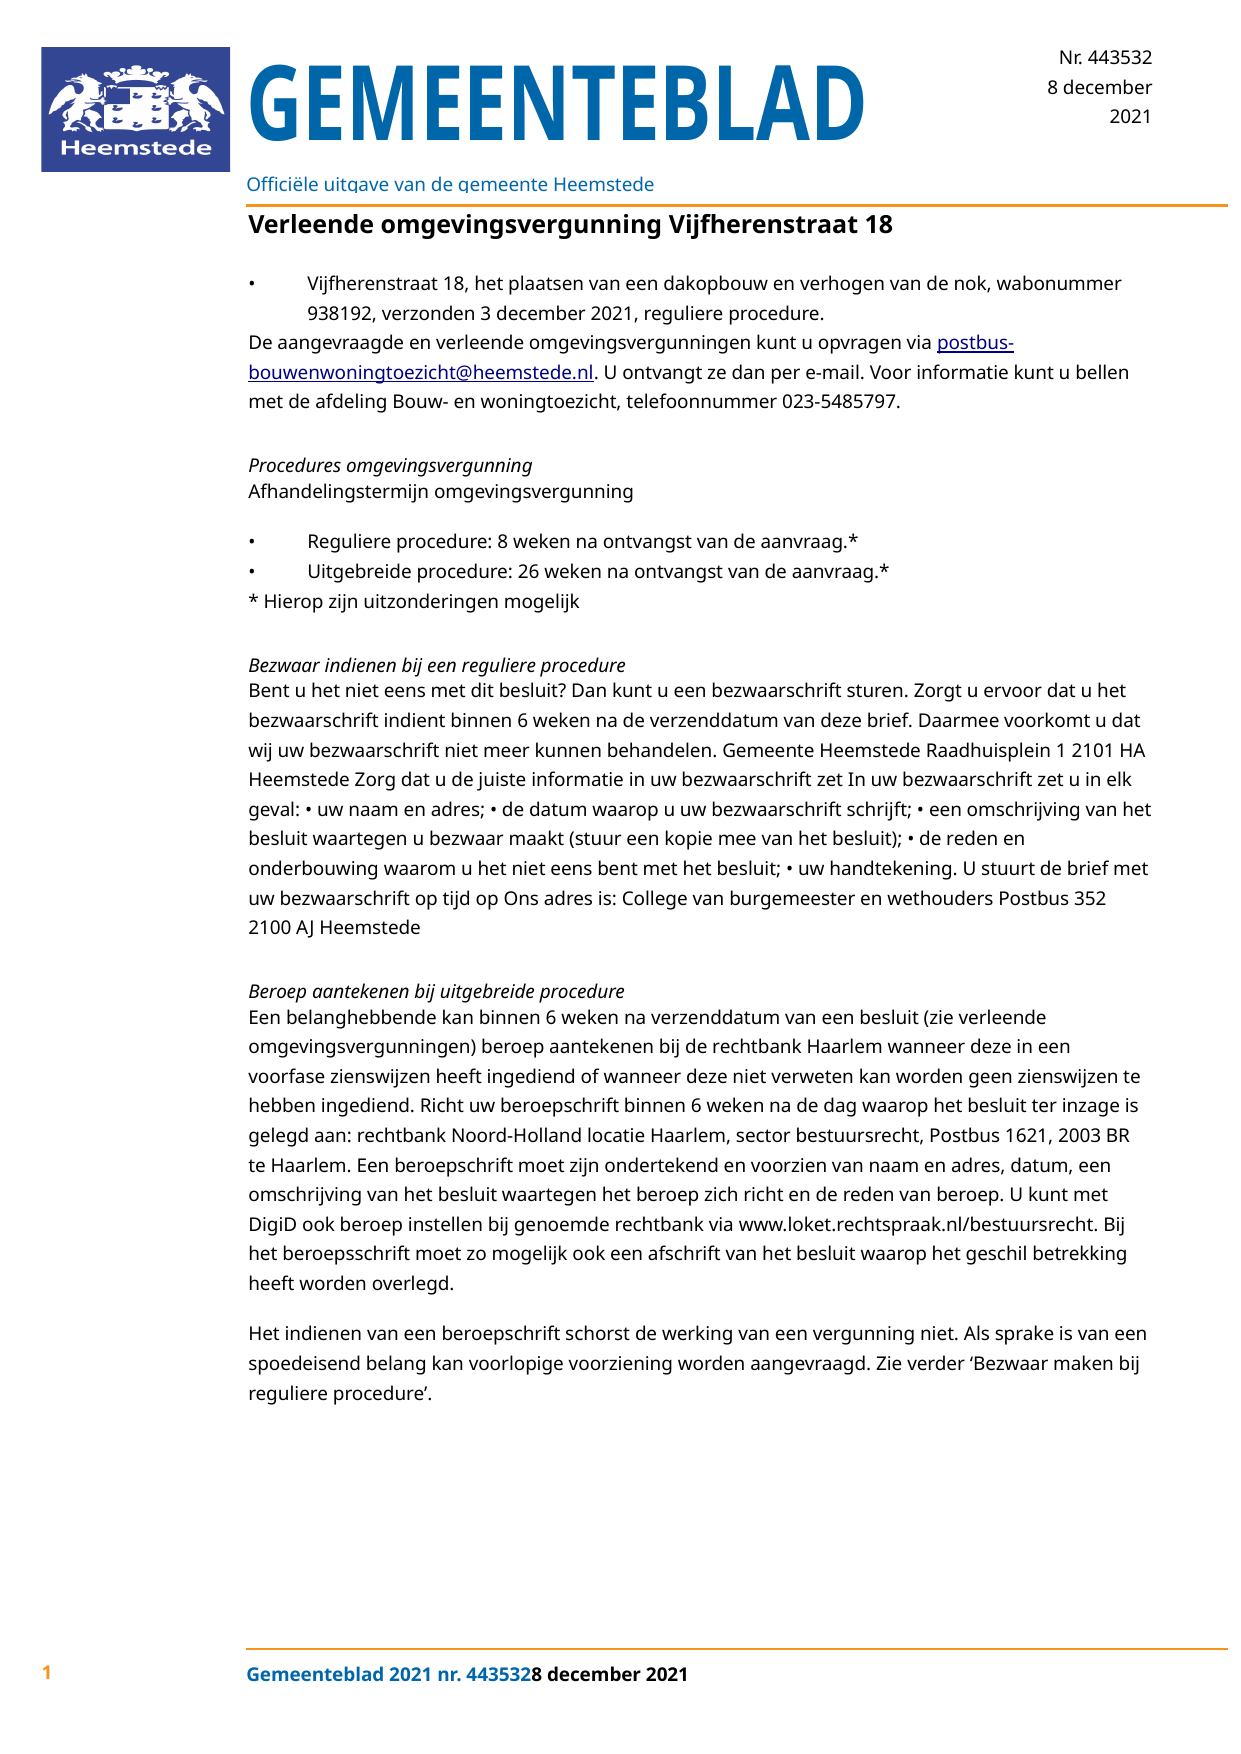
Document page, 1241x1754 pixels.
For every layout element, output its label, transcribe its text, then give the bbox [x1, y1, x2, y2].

text Het indienen van een beroepschrift schorst de werking van een vergunning niet. Als sprake is van een spoedeisend belang kan voorlopige voorziening worden aangevraagd. Zie verder ‘Bezwaar maken bij reguliere procedure’. [248, 1321, 1152, 1406]
list Reguliere procedure: 8 weken na ontvangst van de aanvraag.* [248, 529, 1152, 554]
text Een belanghebbende kan binnen 6 weken na verzenddatum van een besluit (zie verleende omgevingsvergunningen) beroep aantekenen bij de rechtbank Haarlem wanneer deze in een voorfase zienswijzen heeft ingediend of wanneer deze niet verweten kan worden geen zienswijzen te hebben ingediend. Richt uw beroepschrift binnen 6 weken na de dag waarop het besluit ter inzage is gelegd aan: rechtbank Noord-Holland locatie Haarlem, sector bestuursrecht, Postbus 1621, 2003 BR te Haarlem. Een beroepschrift moet zijn ondertekend en voorzien van naam en adres, datum, een omschrijving van het besluit waartegen het beroep zich richt en de reden van beroep. U kunt met DigiD ook beroep instellen bij genoemde rechtbank via www.loket.rechtspraak.nl/bestuursrecht. Bij het beroepsschrift moet zo mogelijk ook een afschrift van het besluit waarop het geschil betrekking heeft worden overlegd. [248, 1004, 1152, 1296]
text * Hierop zijn uitzonderingen mogelijk [248, 588, 1152, 614]
text Verleende omgevingsvergunning Vijfherenstraat 18 [248, 207, 1152, 241]
list Uitgebreide procedure: 26 weken na ontvangst van de aanvraag.* [248, 558, 1152, 584]
text Afhandelingstermijn omgevingsvergunning [248, 478, 1152, 504]
picture [41, 47, 231, 172]
text Procedures omgevingsvergunning [248, 453, 1152, 478]
text De aangevraagde en verleende omgevingsvergunningen kunt u opvragen via postbus-bouwenwoningtoezicht@heemstede.nl. U ontvangt ze dan per e-mail. Voor informatie kunt u bellen met de afdeling Bouw- en woningtoezicht, telefoonnummer 023-5485797. [248, 329, 1152, 414]
text Bezwaar indienen bij een reguliere procedure [248, 652, 1152, 678]
list Vijfherenstraat 18, het plaatsen van een dakopbouw en verhogen van de nok, wabonummer 938192, verzonden 3 december 2021, reguliere procedure. [248, 270, 1152, 326]
text Beroep aantekenen bij uitgebreide procedure [248, 978, 1152, 1004]
text Bent u het niet eens met dit besluit? Dan kunt u een bezwaarschrift sturen. Zorgt u ervoor dat u het bezwaarschrift indient binnen 6 weken na de verzenddatum van deze brief. Daarmee voorkomt u dat wij uw bezwaarschrift niet meer kunnen behandelen. Gemeente Heemstede Raadhuisplein 1 2101 HA Heemstede Zorg dat u de juiste informatie in uw bezwaarschrift zet In uw bezwaarschrift zet u in elk geval: • uw naam en adres; • de datum waarop u uw bezwaarschrift schrijft; • een omschrijving van het besluit waartegen u bezwaar maakt (stuur een kopie mee van het besluit); • de reden en onderbouwing waarom u het niet eens bent met het besluit; • uw handtekening. U stuurt de brief met uw bezwaarschrift op tijd op Ons adres is: College van burgemeester en wethouders Postbus 352 2100 AJ Heemstede [248, 678, 1152, 940]
